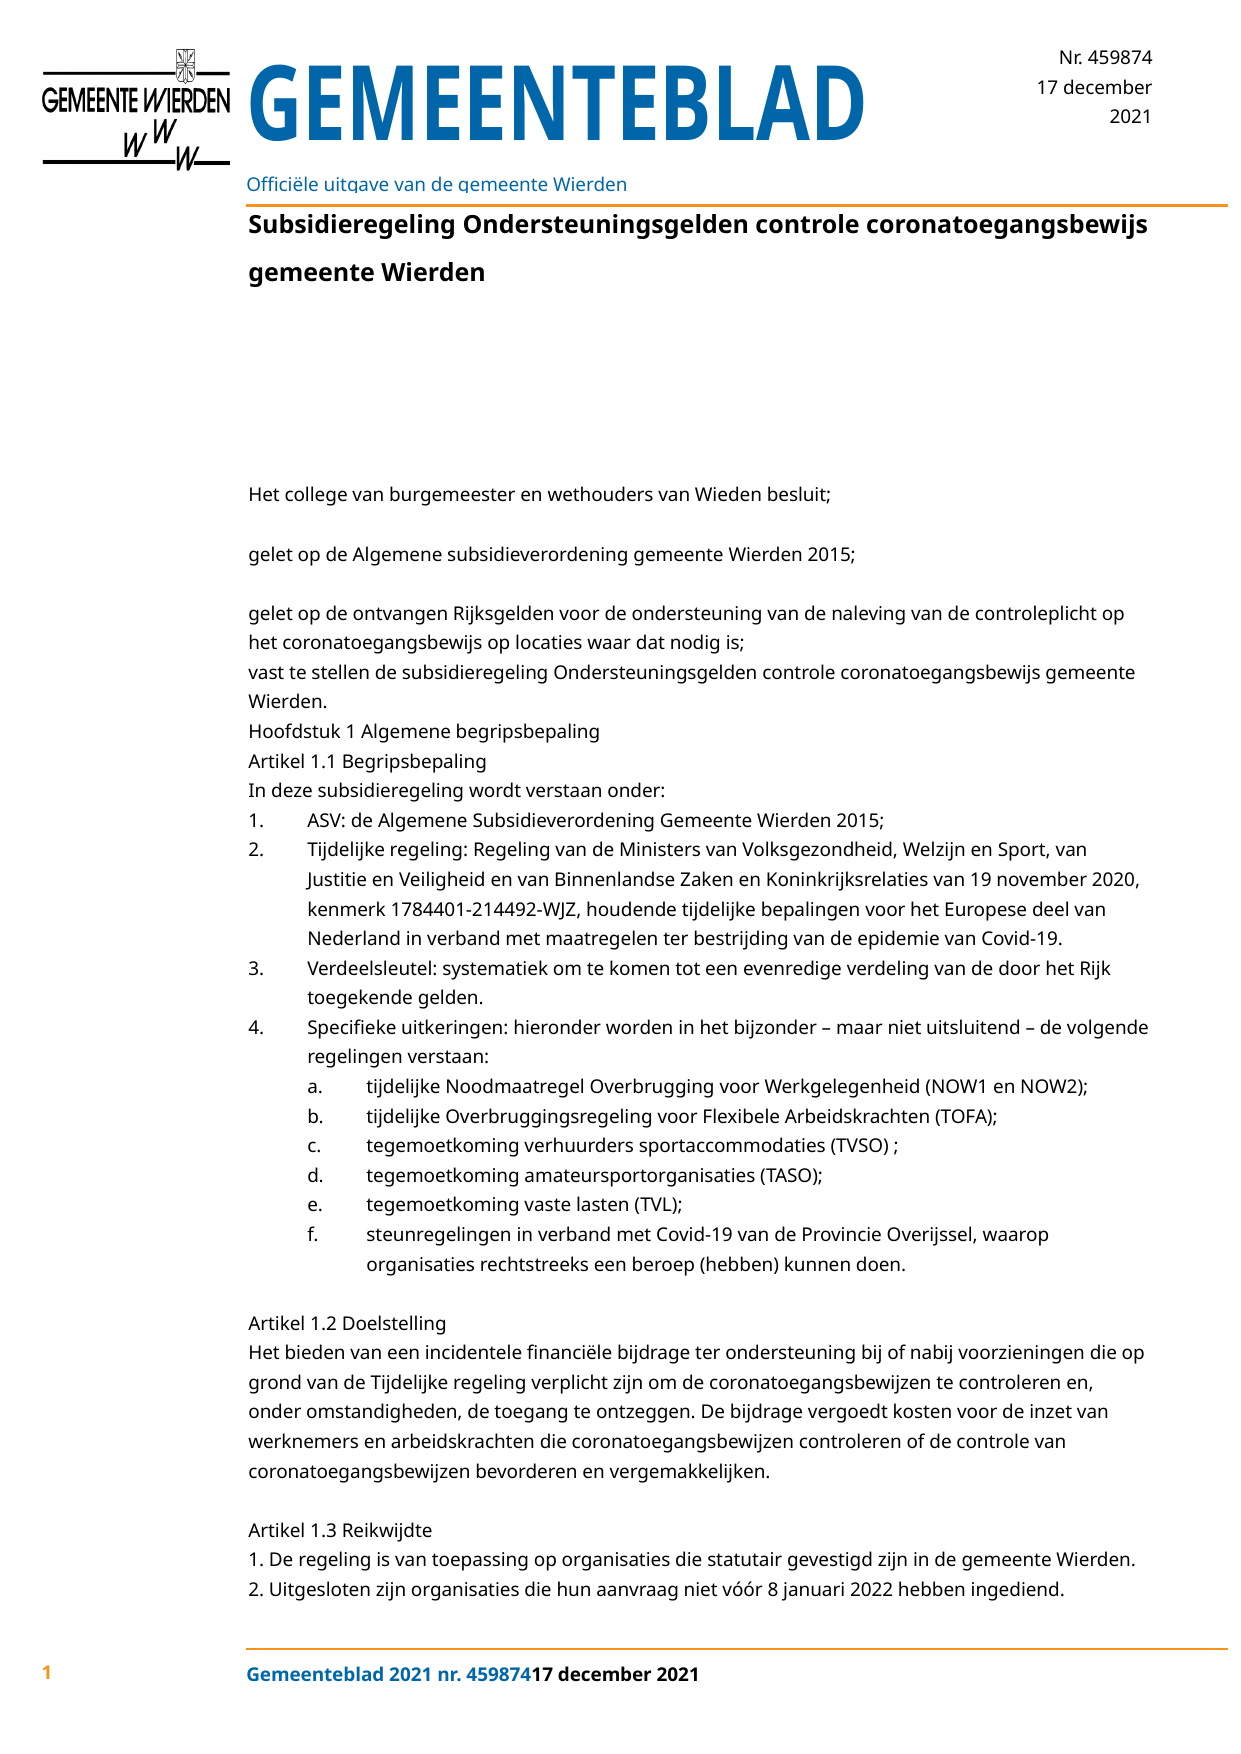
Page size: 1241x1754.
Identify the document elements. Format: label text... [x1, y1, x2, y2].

text In deze subsidieregeling wordt verstaan onder: [248, 777, 1152, 803]
list Verdeelsleutel: systematiek om te komen tot een evenredige verdeling van de door het Rijk toegekende gelden. [248, 955, 1152, 1010]
list Specifieke uitkeringen: hieronder worden in het bijzonder – maar niet uitsluitend – de volgende regelingen verstaan: [248, 1014, 1152, 1069]
text vast te stellen de subsidieregeling Ondersteuningsgelden controle coronatoegangsbewijs gemeente Wierden. [248, 659, 1152, 714]
text Het college van burgemeester en wethouders van Wieden besluit; [248, 482, 1152, 507]
list Tijdelijke regeling: Regeling van de Ministers van Volksgezondheid, Welzijn en Sport, van Justitie en Veiligheid en van Binnenlandse Zaken en Koninkrijksrelaties van 19 november 2020, kenmerk 1784401-214492-WJZ, houdende tijdelijke bepalingen voor het Europese deel van Nederland in verband met maatregelen ter bestrijding van de epidemie van Covid-19. [248, 837, 1152, 951]
text gelet op de Algemene subsidieverordening gemeente Wierden 2015; [248, 541, 1152, 567]
text Subsidieregeling Ondersteuningsgelden controle coronatoegangsbewijs gemeente Wierden [248, 207, 1152, 288]
text Artikel 1.1 Begripsbepaling [248, 748, 1152, 774]
list ASV: de Algemene Subsidieverordening Gemeente Wierden 2015; [248, 807, 1152, 833]
text 1. De regeling is van toepassing op organisaties die statutair gevestigd zijn in de gemeente Wierden. [248, 1547, 1152, 1572]
text Artikel 1.3 Reikwijdte [248, 1517, 1152, 1543]
text Hoofdstuk 1 Algemene begripsbepaling [248, 718, 1152, 744]
text 2. Uitgesloten zijn organisaties die hun aanvraag niet vóór 8 januari 2022 hebben ingediend. [248, 1576, 1152, 1602]
list tegemoetkoming amateursportorganisaties (TASO); [307, 1162, 1152, 1188]
text gelet op de ontvangen Rijksgelden voor de ondersteuning van de naleving van de controleplicht op [248, 600, 1152, 626]
list tegemoetkoming verhuurders sportaccommodaties (TVSO) ; [307, 1132, 1152, 1158]
picture [41, 47, 231, 172]
text Het bieden van een incidentele financiële bijdrage ter ondersteuning bij of nabij voorzieningen die op grond van de Tijdelijke regeling verplicht zijn om de coronatoegangsbewijzen te controleren en, onder omstandigheden, de toegang te ontzeggen. De bijdrage vergoedt kosten voor de inzet van werknemers en arbeidskrachten die coronatoegangsbewijzen controleren of de controle van coronatoegangsbewijzen bevorderen en vergemakkelijken. [248, 1339, 1152, 1484]
list tijdelijke Noodmaatregel Overbrugging voor Werkgelegenheid (NOW1 en NOW2); [307, 1073, 1152, 1099]
text Artikel 1.2 Doelstelling [248, 1310, 1152, 1336]
list tegemoetkoming vaste lasten (TVL); [307, 1192, 1152, 1217]
list steunregelingen in verband met Covid-19 van de Provincie Overijssel, waarop organisaties rechtstreeks een beroep (hebben) kunnen doen. [307, 1221, 1152, 1277]
text het coronatoegangsbewijs op locaties waar dat nodig is; [248, 629, 1152, 655]
list tijdelijke Overbruggingsregeling voor Flexibele Arbeidskrachten (TOFA); [307, 1103, 1152, 1129]
